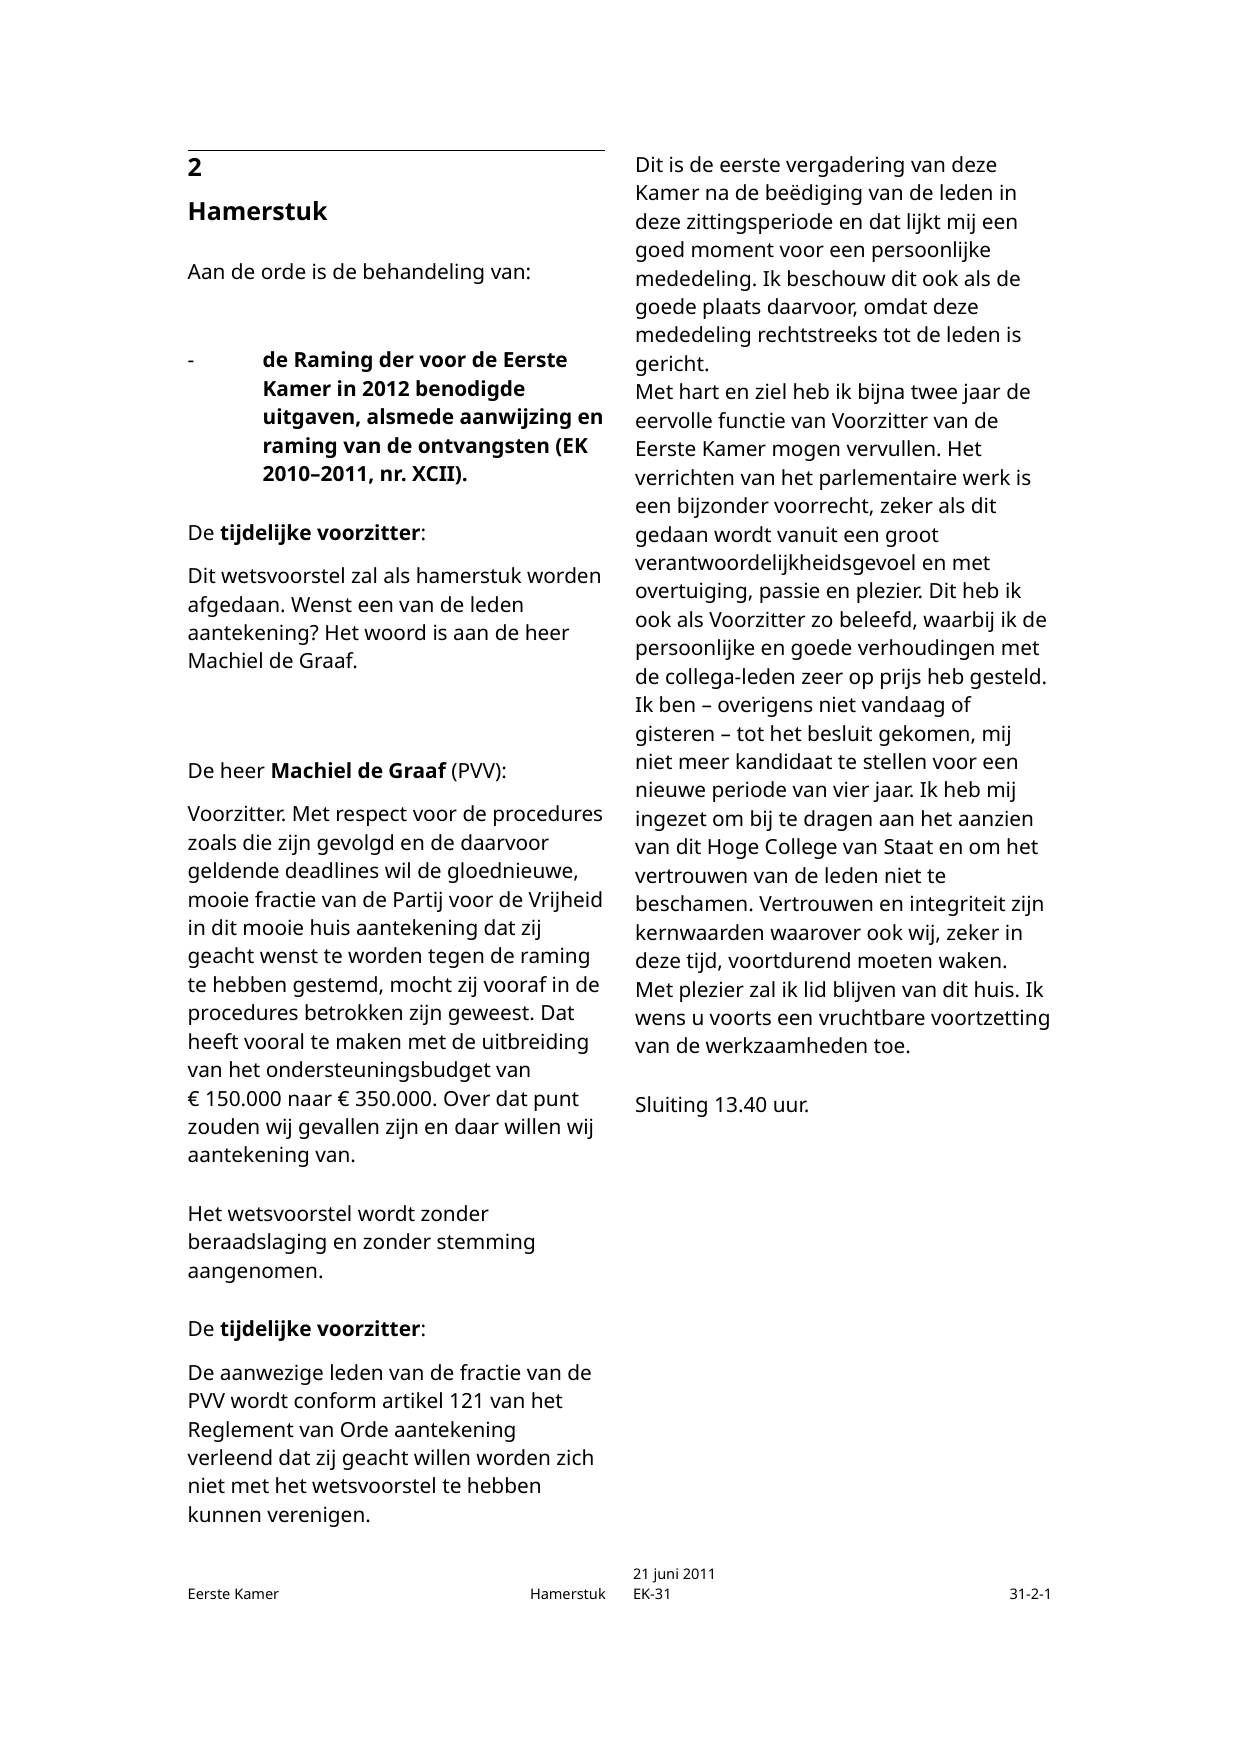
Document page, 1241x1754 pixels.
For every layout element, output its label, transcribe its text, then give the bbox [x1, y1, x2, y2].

list de Raming der voor de Eerste Kamer in 2012 benodigde uitgaven, alsmede aanwijzing en raming van de ontvangsten (EK 2010–2011, nr. XCII). [187, 346, 605, 488]
text De aanwezige leden van de fractie van de PVV wordt conform artikel 121 van het Reglement van Orde aantekening verleend dat zij geacht willen worden zich niet met het wetsvoorstel te hebben kunnen verenigen. [187, 1358, 605, 1528]
text Met hart en ziel heb ik bijna twee jaar de eervolle functie van Voorzitter van de Eerste Kamer mogen vervullen. Het verrichten van het parlementaire werk is een bijzonder voorrecht, zeker als dit gedaan wordt vanuit een groot verantwoordelijkheidsgevoel en met overtuiging, passie en plezier. Dit heb ik ook als Voorzitter zo beleefd, waarbij ik de persoonlijke en goede verhoudingen met de collega-leden zeer op prijs heb gesteld. [635, 377, 1053, 690]
text Aan de orde is de behandeling van: [187, 257, 605, 286]
text Dit wetsvoorstel zal als hamerstuk worden afgedaan. Wenst een van de leden aantekening? Het woord is aan de heer Machiel de Graaf. [187, 561, 605, 675]
text Het wetsvoorstel wordt zonder beraadslaging en zonder stemming aangenomen. [187, 1199, 605, 1284]
text De tijdelijke voorzitter: [187, 1314, 605, 1343]
text 2 [187, 151, 605, 184]
text De heer Machiel de Graaf (PVV): [187, 756, 605, 784]
text Dit is de eerste vergadering van deze Kamer na de beëdiging van de leden in deze zittingsperiode en dat lijkt mij een goed moment voor een persoonlijke mededeling. Ik beschouw dit ook als de goede plaats daarvoor, omdat deze mededeling rechtstreeks tot de leden is gericht. [635, 150, 1053, 377]
text Sluiting 13.40 uur. [635, 1090, 1053, 1118]
text De tijdelijke voorzitter: [187, 518, 605, 546]
text Hamerstuk [187, 193, 605, 227]
text Ik ben – overigens niet vandaag of gisteren – tot het besluit gekomen, mij niet meer kandidaat te stellen voor een nieuwe periode van vier jaar. Ik heb mij ingezet om bij te dragen aan het aanzien van dit Hoge College van Staat en om het vertrouwen van de leden niet te beschamen. Vertrouwen en integriteit zijn kernwaarden waarover ook wij, zeker in deze tijd, voortdurend moeten waken. [635, 690, 1053, 975]
text Met plezier zal ik lid blijven van dit huis. Ik wens u voorts een vruchtbare voortzetting van de werkzaamheden toe. [635, 975, 1053, 1060]
text Voorzitter. Met respect voor de procedures zoals die zijn gevolgd en de daarvoor geldende deadlines wil de gloednieuwe, mooie fractie van de Partij voor de Vrijheid in dit mooie huis aantekening dat zij geacht wenst te worden tegen de raming te hebben gestemd, mocht zij vooraf in de procedures betrokken zijn geweest. Dat heeft vooral te maken met de uitbreiding van het ondersteuningsbudget van € 150.000 naar € 350.000. Over dat punt zouden wij gevallen zijn en daar willen wij aantekening van. [187, 799, 605, 1169]
text  [187, 705, 605, 733]
